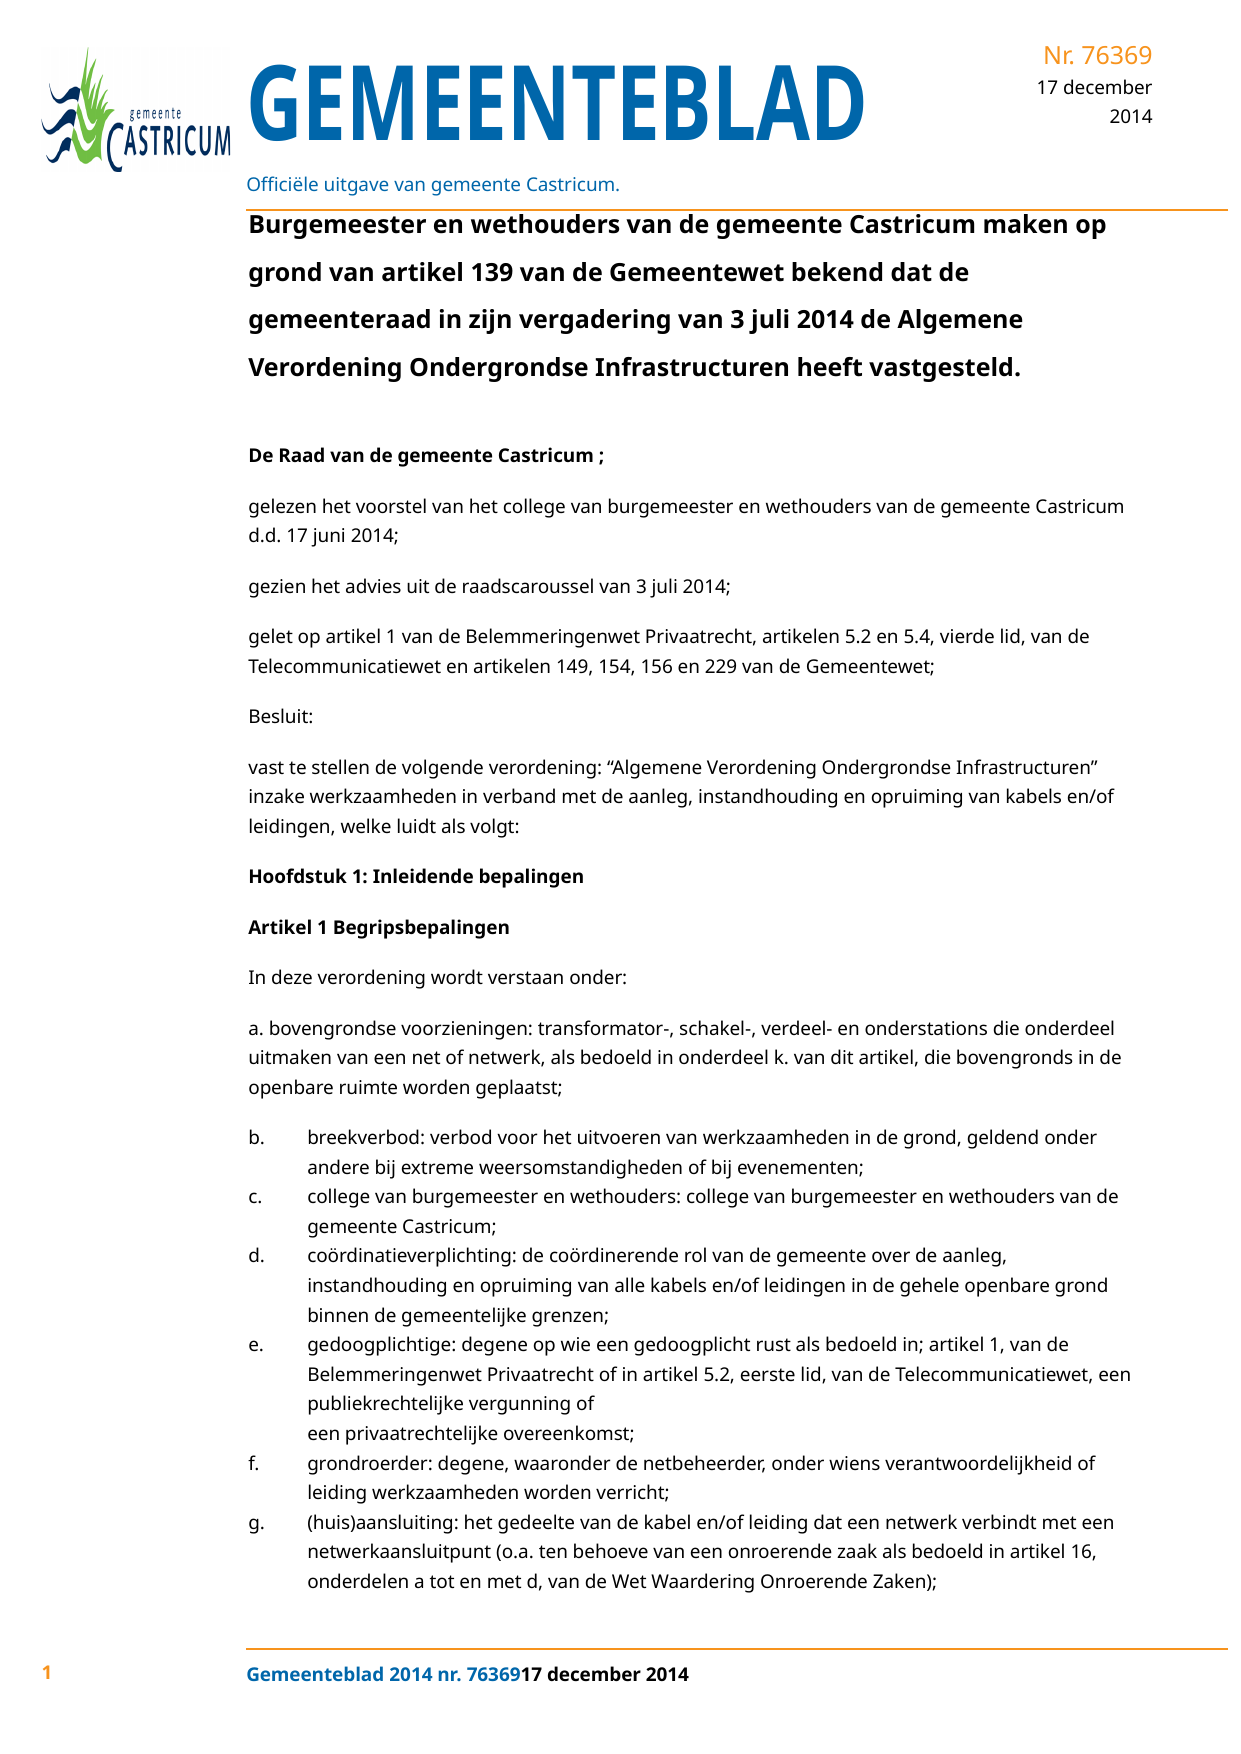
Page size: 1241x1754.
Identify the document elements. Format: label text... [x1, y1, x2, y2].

picture [41, 47, 231, 172]
text a. bovengrondse voorzieningen: transformator-, schakel-, verdeel- en onderstations die onderdeel uitmaken van een net of netwerk, als bedoeld in onderdeel k. van dit artikel, die bovengronds in de openbare ruimte worden geplaatst; [248, 1015, 1152, 1100]
list gedoogplichtige: degene op wie een gedoogplicht rust als bedoeld in; artikel 1, van de Belemmeringenwet Privaatrecht of in artikel 5.2, eerste lid, van de Telecommunicatiewet, een publiekrechtelijke vergunning of [248, 1331, 1152, 1416]
text gezien het advies uit de raadscaroussel van 3 juli 2014; [248, 573, 1152, 599]
text vast te stellen de volgende verordening: “Algemene Verordening Ondergrondse Infrastructuren” inzake werkzaamheden in verband met de aanleg, instandhouding en opruiming van kabels en/of leidingen, welke luidt als volgt: [248, 754, 1152, 839]
text gelet op artikel 1 van de Belemmeringenwet Privaatrecht, artikelen 5.2 en 5.4, vierde lid, van de Telecommunicatiewet en artikelen 149, 154, 156 en 229 van de Gemeentewet; [248, 623, 1152, 679]
list college van burgemeester en wethouders: college van burgemeester en wethouders van de gemeente Castricum; [248, 1183, 1152, 1239]
text Besluit: [248, 703, 1152, 729]
list grondroerder: degene, waaronder de netbeheerder, onder wiens verantwoordelijkheid of leiding werkzaamheden worden verricht; [248, 1450, 1152, 1505]
text Hoofdstuk 1: Inleidende bepalingen [248, 863, 1152, 889]
text Burgemeester en wethouders van de gemeente Castricum maken op grond van artikel 139 van de Gemeentewet bekend dat de gemeenteraad in zijn vergadering van 3 juli 2014 de Algemene Verordening Ondergrondse Infrastructuren heeft vastgesteld. [248, 211, 1152, 384]
text De Raad van de gemeente Castricum ; [248, 443, 1152, 468]
list breekverbod: verbod voor het uitvoeren van werkzaamheden in de grond, geldend onder andere bij extreme weersomstandigheden of bij evenementen; [248, 1124, 1152, 1180]
text Artikel 1 Begripsbepalingen [248, 914, 1152, 940]
list een privaatrechtelijke overeenkomst; [248, 1420, 1152, 1446]
text gelezen het voorstel van het college van burgemeester en wethouders van de gemeente Castricum d.d. 17 juni 2014; [248, 493, 1152, 548]
list coördinatieverplichting: de coördinerende rol van de gemeente over de aanleg, instandhouding en opruiming van alle kabels en/of leidingen in de gehele openbare grond binnen de gemeentelijke grenzen; [248, 1243, 1152, 1328]
list (huis)aansluiting: het gedeelte van de kabel en/of leiding dat een netwerk verbindt met een netwerkaansluitpunt (o.a. ten behoeve van een onroerende zaak als bedoeld in artikel 16, onderdelen a tot en met d, van de Wet Waardering Onroerende Zaken); [248, 1509, 1152, 1594]
text In deze verordening wordt verstaan onder: [248, 964, 1152, 990]
